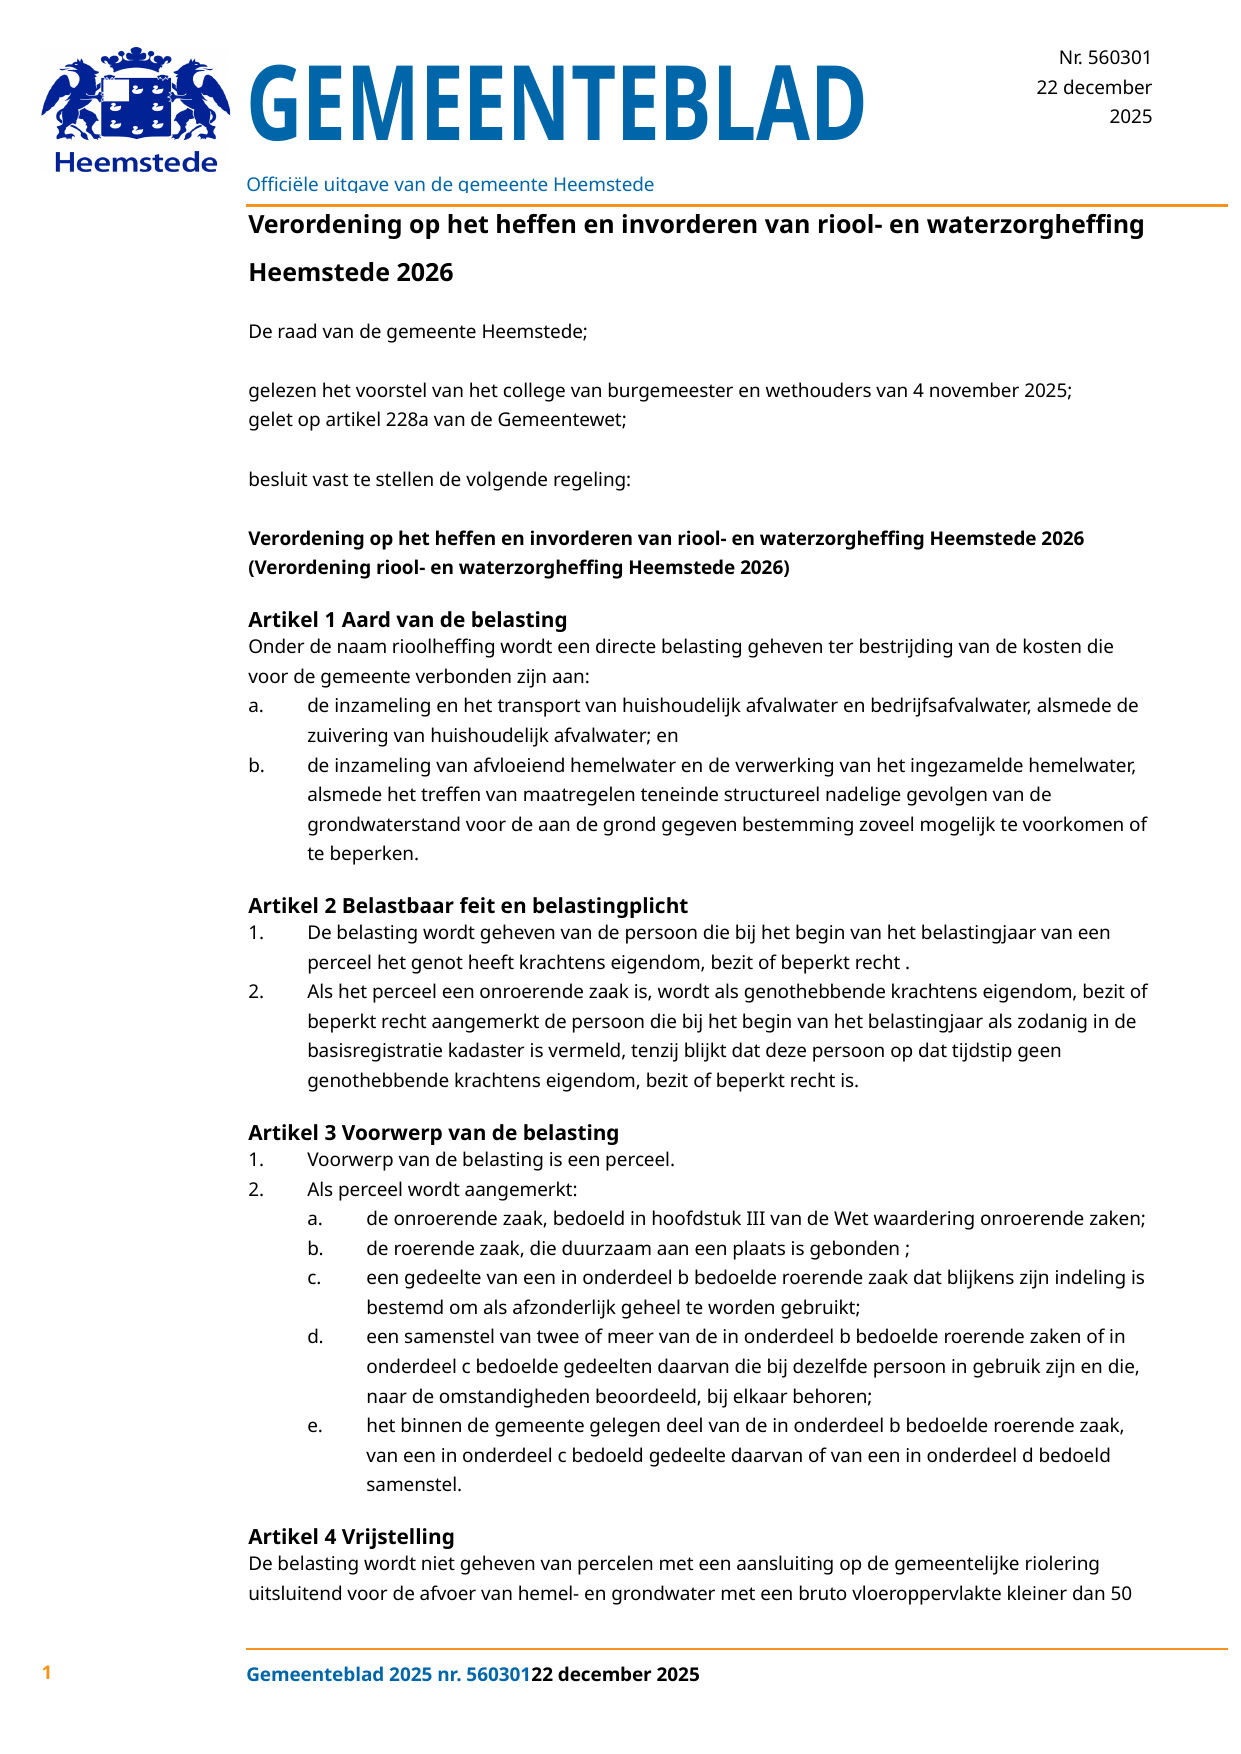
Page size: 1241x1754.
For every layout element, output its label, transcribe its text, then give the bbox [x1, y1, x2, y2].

text gelet op artikel 228a van de Gemeentewet; [248, 407, 1152, 432]
text De belasting wordt niet geheven van percelen met een aansluiting op de gemeentelijke riolering uitsluitend voor de afvoer van hemel- en grondwater met een bruto vloeroppervlakte kleiner dan 50 [248, 1550, 1152, 1606]
text Artikel 1 Aard van de belasting [248, 605, 1152, 633]
list de roerende zaak, die duurzaam aan een plaats is gebonden ; [307, 1235, 1152, 1261]
text Artikel 2 Belastbaar feit en belastingplicht [248, 891, 1152, 919]
list Als perceel wordt aangemerkt: [248, 1176, 1152, 1201]
list een gedeelte van een in onderdeel b bedoelde roerende zaak dat blijkens zijn indeling is bestemd om als afzonderlijk geheel te worden gebruikt; [307, 1264, 1152, 1320]
text Artikel 3 Voorwerp van de belasting [248, 1118, 1152, 1146]
list Voorwerp van de belasting is een perceel. [248, 1146, 1152, 1172]
text Verordening op het heffen en invorderen van riool- en waterzorgheffing Heemstede 2026 [248, 207, 1152, 288]
list het binnen de gemeente gelegen deel van de in onderdeel b bedoelde roerende zaak, van een in onderdeel c bedoeld gedeelte daarvan of van een in onderdeel d bedoeld samenstel. [307, 1412, 1152, 1497]
list De belasting wordt geheven van de persoon die bij het begin van het belastingjaar van een perceel het genot heeft krachtens eigendom, bezit of beperkt recht . [248, 919, 1152, 975]
picture [41, 47, 231, 172]
list de onroerende zaak, bedoeld in hoofdstuk III van de Wet waardering onroerende zaken; [307, 1205, 1152, 1231]
list Als het perceel een onroerende zaak is, wordt als genothebbende krachtens eigendom, bezit of beperkt recht aangemerkt de persoon die bij het begin van het belastingjaar als zodanig in de basisregistratie kadaster is vermeld, tenzij blijkt dat deze persoon op dat tijdstip geen genothebbende krachtens eigendom, bezit of beperkt recht is. [248, 978, 1152, 1093]
text besluit vast te stellen de volgende regeling: [248, 466, 1152, 492]
list de inzameling van afvloeiend hemelwater en de verwerking van het ingezamelde hemelwater, alsmede het treffen van maatregelen teneinde structureel nadelige gevolgen van de grondwaterstand voor de aan de grond gegeven bestemming zoveel mogelijk te voorkomen of te beperken. [248, 752, 1152, 866]
text gelezen het voorstel van het college van burgemeester en wethouders van 4 november 2025; [248, 377, 1152, 403]
text De raad van de gemeente Heemstede; [248, 318, 1152, 344]
list een samenstel van twee of meer van de in onderdeel b bedoelde roerende zaken of in onderdeel c bedoelde gedeelten daarvan die bij dezelfde persoon in gebruik zijn en die, naar de omstandigheden beoordeeld, bij elkaar behoren; [307, 1324, 1152, 1408]
text Verordening op het heffen en invorderen van riool- en waterzorgheffing Heemstede 2026 (Verordening riool- en waterzorgheffing Heemstede 2026) [248, 525, 1152, 580]
list de inzameling en het transport van huishoudelijk afvalwater en bedrijfsafvalwater, alsmede de zuivering van huishoudelijk afvalwater; en [248, 693, 1152, 748]
text Onder de naam rioolheffing wordt een directe belasting geheven ter bestrijding van de kosten die voor de gemeente verbonden zijn aan: [248, 633, 1152, 689]
text Artikel 4 Vrijstelling [248, 1522, 1152, 1550]
